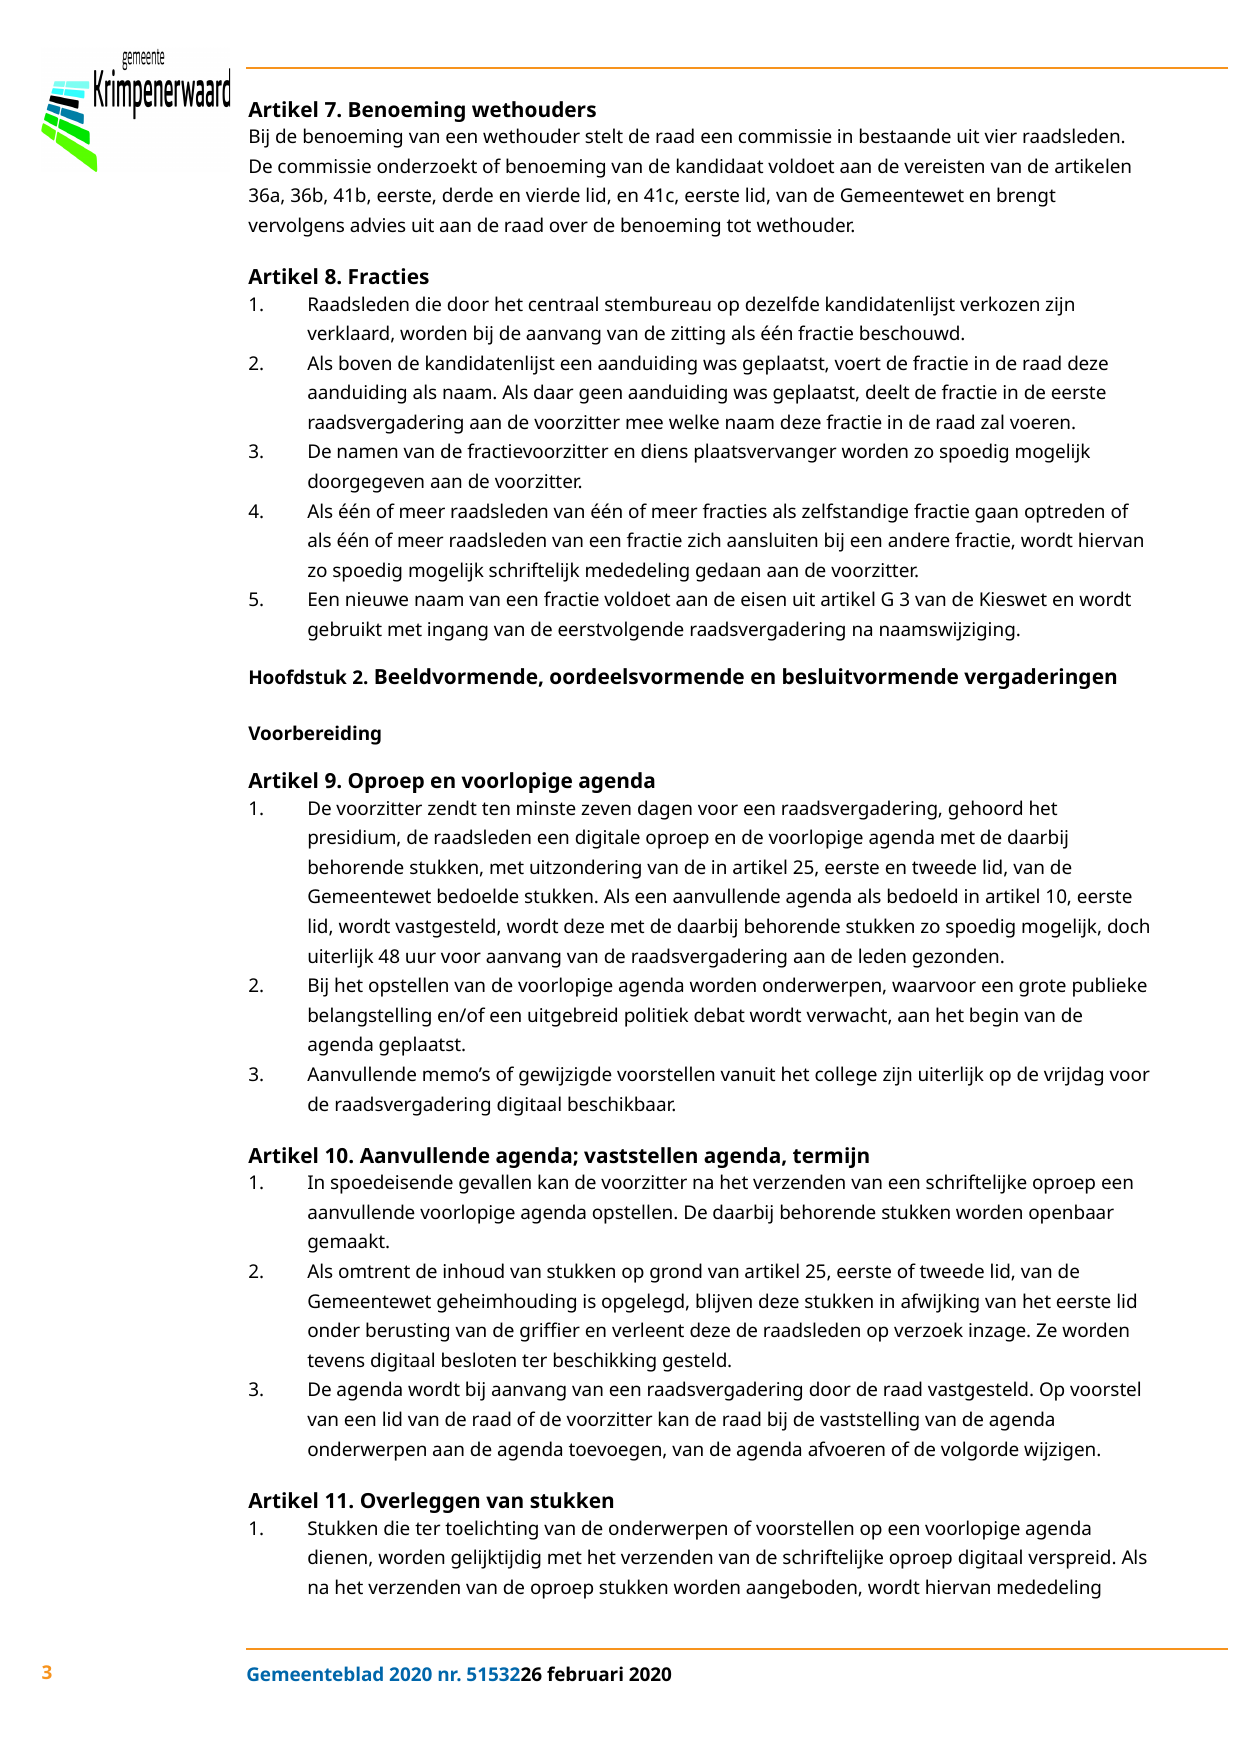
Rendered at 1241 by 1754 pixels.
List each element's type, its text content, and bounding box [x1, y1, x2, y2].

text Artikel 10. Aanvullende agenda; vaststellen agenda, termijn [248, 1141, 1152, 1169]
text Artikel 11. Overleggen van stukken [248, 1486, 1152, 1515]
list Stukken die ter toelichting van de onderwerpen of voorstellen op een voorlopige agenda dienen, worden gelijktijdig met het verzenden van de schriftelijke oproep digitaal verspreid. Als na het verzenden van de oproep stukken worden aangeboden, wordt hiervan mededeling [248, 1515, 1152, 1599]
list Aanvullende memo’s of gewijzigde voorstellen vanuit het college zijn uiterlijk op de vrijdag voor de raadsvergadering digitaal beschikbaar. [248, 1061, 1152, 1116]
list Als omtrent de inhoud van stukken op grond van artikel 25, eerste of tweede lid, van de Gemeentewet geheimhouding is opgelegd, blijven deze stukken in afwijking van het eerste lid onder berusting van de griffier en verleent deze de raadsleden op verzoek inzage. Ze worden tevens digitaal besloten ter beschikking gesteld. [248, 1258, 1152, 1373]
list Bij het opstellen van de voorlopige agenda worden onderwerpen, waarvoor een grote publieke belangstelling en/of een uitgebreid politiek debat wordt verwacht, aan het begin van de agenda geplaatst. [248, 972, 1152, 1057]
list Als boven de kandidatenlijst een aanduiding was geplaatst, voert de fractie in de raad deze aanduiding als naam. Als daar geen aanduiding was geplaatst, deelt de fractie in de eerste raadsvergadering aan de voorzitter mee welke naam deze fractie in de raad zal voeren. [248, 350, 1152, 435]
list De agenda wordt bij aanvang van een raadsvergadering door de raad vastgesteld. Op voorstel van een lid van de raad of de voorzitter kan de raad bij de vaststelling van de agenda onderwerpen aan de agenda toevoegen, van de agenda afvoeren of de volgorde wijzigen. [248, 1377, 1152, 1462]
text Hoofdstuk 2. Beeldvormende, oordeelsvormende en besluitvormende vergaderingen [248, 662, 1152, 690]
text Artikel 7. Benoeming wethouders [248, 95, 1152, 123]
list De namen van de fractievoorzitter en diens plaatsvervanger worden zo spoedig mogelijk doorgegeven aan de voorzitter. [248, 439, 1152, 494]
list Raadsleden die door het centraal stembureau op dezelfde kandidatenlijst verkozen zijn verklaard, worden bij de aanvang van de zitting als één fractie beschouwd. [248, 291, 1152, 346]
text Artikel 9. Oproep en voorlopige agenda [248, 766, 1152, 795]
list In spoedeisende gevallen kan de voorzitter na het verzenden van een schriftelijke oproep een aanvullende voorlopige agenda opstellen. De daarbij behorende stukken worden openbaar gemaakt. [248, 1169, 1152, 1254]
list Een nieuwe naam van een fractie voldoet aan de eisen uit artikel G 3 van de Kieswet en wordt gebruikt met ingang van de eerstvolgende raadsvergadering na naamswijziging. [248, 587, 1152, 642]
list Als één of meer raadsleden van één of meer fracties als zelfstandige fractie gaan optreden of als één of meer raadsleden van een fractie zich aansluiten bij een andere fractie, wordt hiervan zo spoedig mogelijk schriftelijk mededeling gedaan aan de voorzitter. [248, 498, 1152, 583]
text De commissie onderzoekt of benoeming van de kandidaat voldoet aan de vereisten van de artikelen 36a, 36b, 41b, eerste, derde en vierde lid, en 41c, eerste lid, van de Gemeentewet en brengt vervolgens advies uit aan de raad over de benoeming tot wethouder. [248, 153, 1152, 238]
picture [41, 47, 231, 172]
text Bij de benoeming van een wethouder stelt de raad een commissie in bestaande uit vier raadsleden. [248, 123, 1152, 149]
text Artikel 8. Fracties [248, 262, 1152, 291]
list De voorzitter zendt ten minste zeven dagen voor een raadsvergadering, gehoord het presidium, de raadsleden een digitale oproep en de voorlopige agenda met de daarbij behorende stukken, met uitzondering van de in artikel 25, eerste en tweede lid, van de Gemeentewet bedoelde stukken. Als een aanvullende agenda als bedoeld in artikel 10, eerste lid, wordt vastgesteld, wordt deze met de daarbij behorende stukken zo spoedig mogelijk, doch uiterlijk 48 uur voor aanvang van de raadsvergadering aan de leden gezonden. [248, 795, 1152, 968]
text Voorbereiding [248, 720, 1152, 746]
